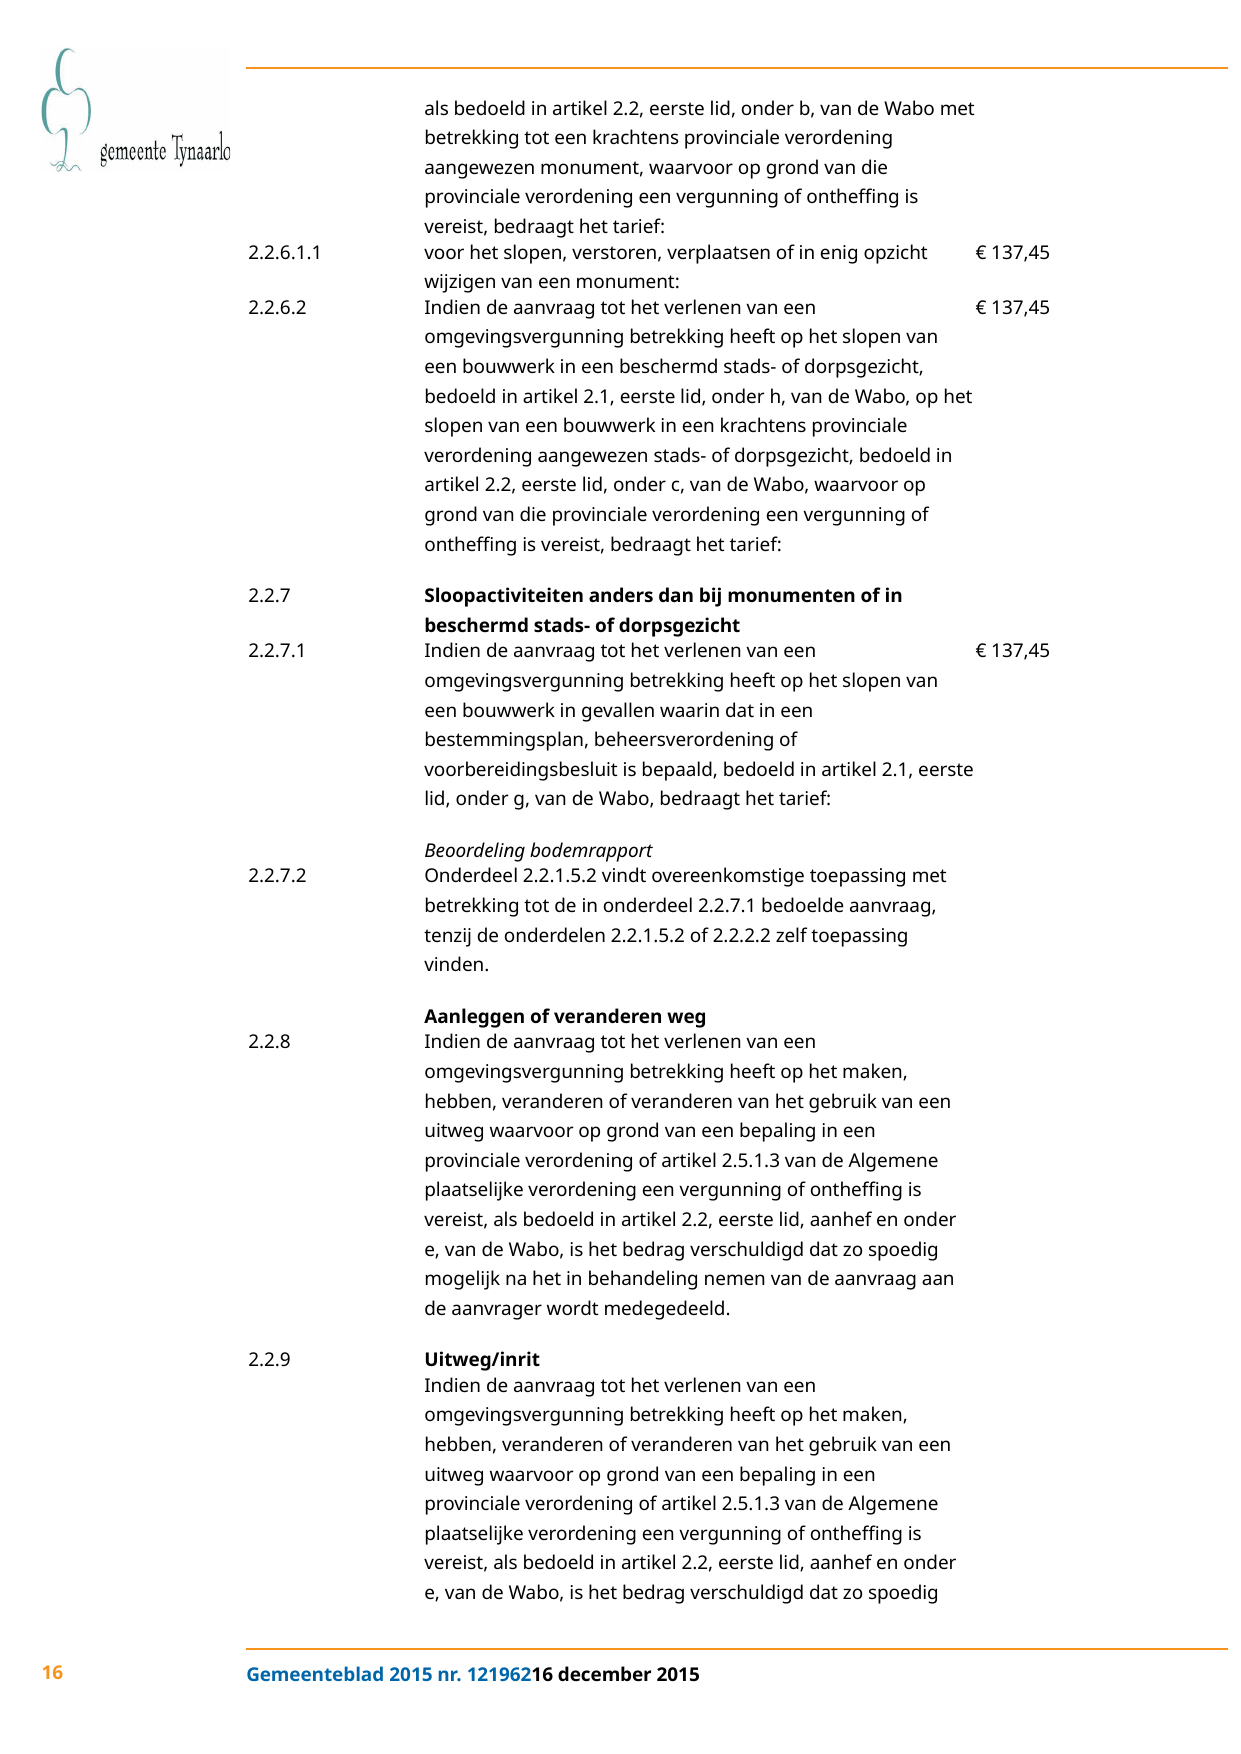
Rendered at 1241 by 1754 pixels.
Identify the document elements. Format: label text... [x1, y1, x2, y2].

table_cell € 137,45 [975, 239, 1152, 294]
table_cell [975, 1321, 1152, 1346]
table_cell [248, 95, 424, 239]
table_cell [248, 837, 424, 863]
table_cell [975, 1346, 1152, 1372]
picture [41, 47, 231, 172]
table_cell 2.2.6.2 [248, 294, 424, 557]
table_cell [975, 811, 1152, 837]
table_cell [248, 977, 424, 1003]
table_cell 2.2.7.2 [248, 863, 424, 977]
table_cell Onderdeel 2.2.1.5.2 vindt overeenkomstige toepassing met betrekking tot de in onderdeel 2.2.7.1 bedoelde aanvraag, tenzij de onderdelen 2.2.1.5.2 of 2.2.2.2 zelf toepassing vinden. [424, 863, 975, 977]
table_cell 2.2.7 [248, 582, 424, 638]
table_cell [975, 557, 1152, 582]
table_cell Indien de aanvraag tot het verlenen van een omgevingsvergunning betrekking heeft op het maken, hebben, veranderen of veranderen van het gebruik van een uitweg waarvoor op grond van een bepaling in een provinciale verordening of artikel 2.5.1.3 van de Algemene plaatselijke verordening een vergunning of ontheffing is vereist, als bedoeld in artikel 2.2, eerste lid, aanhef en onder e, van de Wabo, is het bedrag verschuldigd dat zo spoedig mogelijk na het in behandeling nemen van de aanvraag aan de aanvrager wordt medegedeeld. [424, 1029, 975, 1321]
table_cell [975, 1372, 1152, 1605]
table_cell Indien de aanvraag tot het verlenen van een omgevingsvergunning betrekking heeft op het maken, hebben, veranderen of veranderen van het gebruik van een uitweg waarvoor op grond van een bepaling in een provinciale verordening of artikel 2.5.1.3 van de Algemene plaatselijke verordening een vergunning of ontheffing is vereist, als bedoeld in artikel 2.2, eerste lid, aanhef en onder e, van de Wabo, is het bedrag verschuldigd dat zo spoedig [424, 1372, 975, 1605]
table_cell [975, 863, 1152, 977]
table_cell 2.2.7.1 [248, 638, 424, 811]
table_cell 2.2.9 [248, 1346, 424, 1372]
table_cell [975, 582, 1152, 638]
table_cell [248, 1321, 424, 1346]
table_cell Aanleggen of veranderen weg [424, 1003, 975, 1029]
table_cell [248, 1003, 424, 1029]
table_cell [975, 837, 1152, 863]
table_cell [975, 1029, 1152, 1321]
table_cell 2.2.8 [248, 1029, 424, 1321]
table_cell [248, 557, 424, 582]
table_cell [975, 95, 1152, 239]
table_cell [424, 557, 975, 582]
table_cell voor het slopen, verstoren, verplaatsen of in enig opzicht wijzigen van een monument: [424, 239, 975, 294]
table_cell Indien de aanvraag tot het verlenen van een omgevingsvergunning betrekking heeft op het slopen van een bouwwerk in gevallen waarin dat in een bestemmingsplan, beheersverordening of voorbereidingsbesluit is bepaald, bedoeld in artikel 2.1, eerste lid, onder g, van de Wabo, bedraagt het tarief: [424, 638, 975, 811]
table_cell Sloopactiviteiten anders dan bij monumenten of in beschermd stads- of dorpsgezicht [424, 582, 975, 638]
table_cell [248, 811, 424, 837]
table_cell [975, 1003, 1152, 1029]
table_cell Indien de aanvraag tot het verlenen van een omgevingsvergunning betrekking heeft op het slopen van een bouwwerk in een beschermd stads- of dorpsgezicht, bedoeld in artikel 2.1, eerste lid, onder h, van de Wabo, op het slopen van een bouwwerk in een krachtens provinciale verordening aangewezen stads- of dorpsgezicht, bedoeld in artikel 2.2, eerste lid, onder c, van de Wabo, waarvoor op grond van die provinciale verordening een vergunning of ontheffing is vereist, bedraagt het tarief: [424, 294, 975, 557]
table_cell € 137,45 [975, 638, 1152, 811]
table_cell Beoordeling bodemrapport [424, 837, 975, 863]
table_cell [424, 811, 975, 837]
table_cell Uitweg/inrit [424, 1346, 975, 1372]
table_cell [975, 977, 1152, 1003]
table_cell als bedoeld in artikel 2.2, eerste lid, onder b, van de Wabo met betrekking tot een krachtens provinciale verordening aangewezen monument, waarvoor op grond van die provinciale verordening een vergunning of ontheffing is vereist, bedraagt het tarief: [424, 95, 975, 239]
table_cell 2.2.6.1.1 [248, 239, 424, 294]
table_cell [424, 977, 975, 1003]
table_cell [424, 1321, 975, 1346]
table_cell € 137,45 [975, 294, 1152, 557]
table_cell [248, 1372, 424, 1605]
